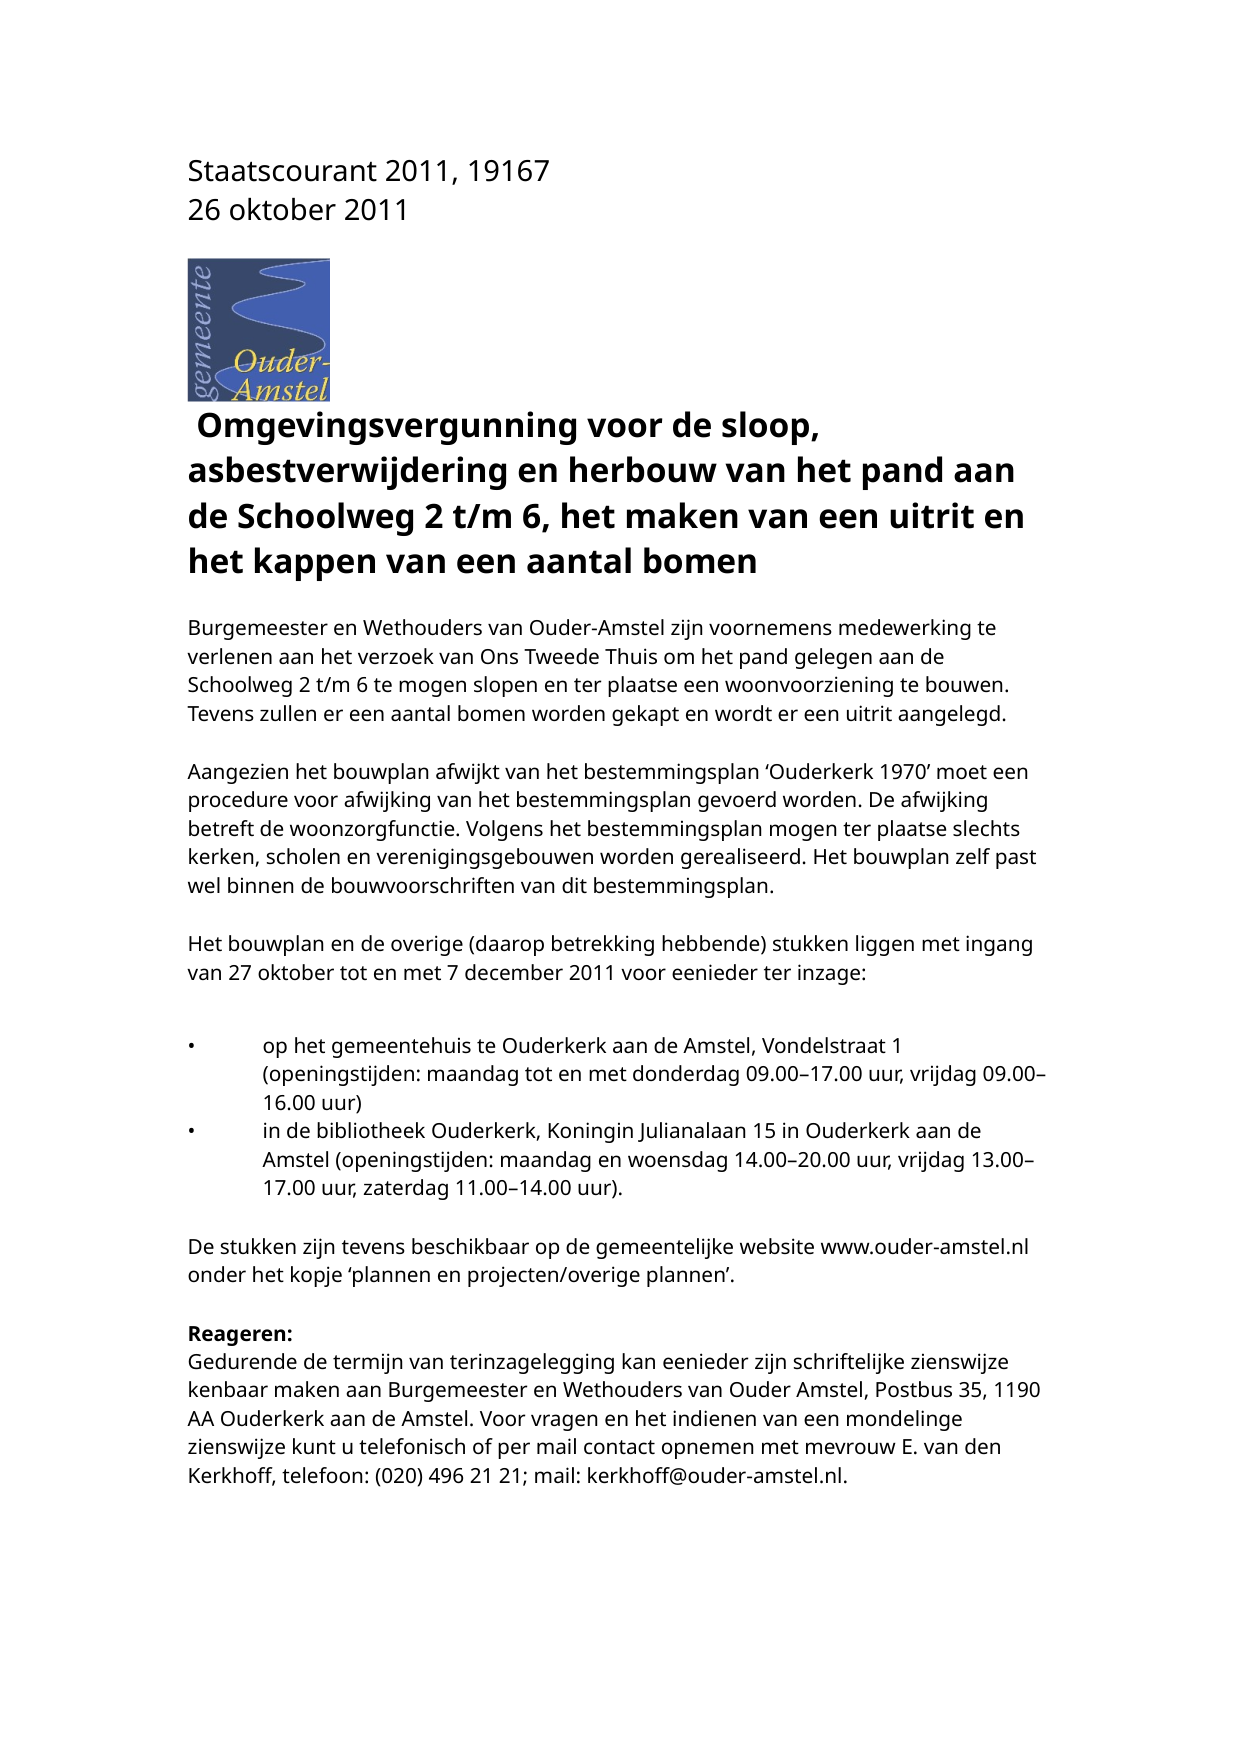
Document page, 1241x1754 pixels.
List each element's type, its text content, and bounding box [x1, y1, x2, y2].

text Het bouwplan en de overige (daarop betrekking hebbende) stukken liggen met ingang van 27 oktober tot en met 7 december 2011 voor eenieder ter inzage: [187, 929, 1053, 986]
text De stukken zijn tevens beschikbaar op de gemeentelijke website www.ouder-amstel.nl onder het kopje ‘plannen en projecten/overige plannen’. [187, 1232, 1053, 1289]
text Gedurende de termijn van terinzagelegging kan eenieder zijn schriftelijke zienswijze kenbaar maken aan Burgemeester en Wethouders van Ouder Amstel, Postbus 35, 1190 AA Ouderkerk aan de Amstel. Voor vragen en het indienen van een mondelinge zienswijze kunt u telefonisch of per mail contact opnemen met mevrouw E. van den Kerkhoff, telefoon: (020) 496 21 21; mail: kerkhoff@ouder-amstel.nl. [187, 1347, 1053, 1489]
text 26 oktober 2011 [187, 190, 1053, 229]
subtitle Omgevingsvergunning voor de sloop, asbestverwijdering en herbouw van het pand aan de Schoolweg 2 t/m 6, het maken van een uitrit en het kappen van een aantal bomen [187, 271, 1053, 583]
list op het gemeentehuis te Ouderkerk aan de Amstel, Vondelstraat 1 (openingstijden: maandag tot en met donderdag 09.00–17.00 uur, vrijdag 09.00–16.00 uur) [187, 1031, 1053, 1116]
list in de bibliotheek Ouderkerk, Koningin Julianalaan 15 in Ouderkerk aan de Amstel (openingstijden: maandag en woensdag 14.00–20.00 uur, vrijdag 13.00–17.00 uur, zaterdag 11.00–14.00 uur). [187, 1116, 1053, 1202]
text Staatscourant 2011, 19167 [187, 150, 1053, 190]
text Aangezien het bouwplan afwijkt van het bestemmingsplan ‘Ouderkerk 1970’ moet een procedure voor afwijking van het bestemmingsplan gevoerd worden. De afwijking betreft de woonzorgfunctie. Volgens het bestemmingsplan mogen ter plaatse slechts kerken, scholen en verenigingsgebouwen worden gerealiseerd. Het bouwplan zelf past wel binnen de bouwvoorschriften van dit bestemmingsplan. [187, 757, 1053, 899]
picture [187, 258, 330, 402]
text Burgemeester en Wethouders van Ouder-Amstel zijn voornemens medewerking te verlenen aan het verzoek van Ons Tweede Thuis om het pand gelegen aan de Schoolweg 2 t/m 6 te mogen slopen en ter plaatse een woonvoorziening te bouwen. Tevens zullen er een aantal bomen worden gekapt en wordt er een uitrit aangelegd. [187, 613, 1053, 727]
text Reageren: [187, 1319, 1053, 1347]
